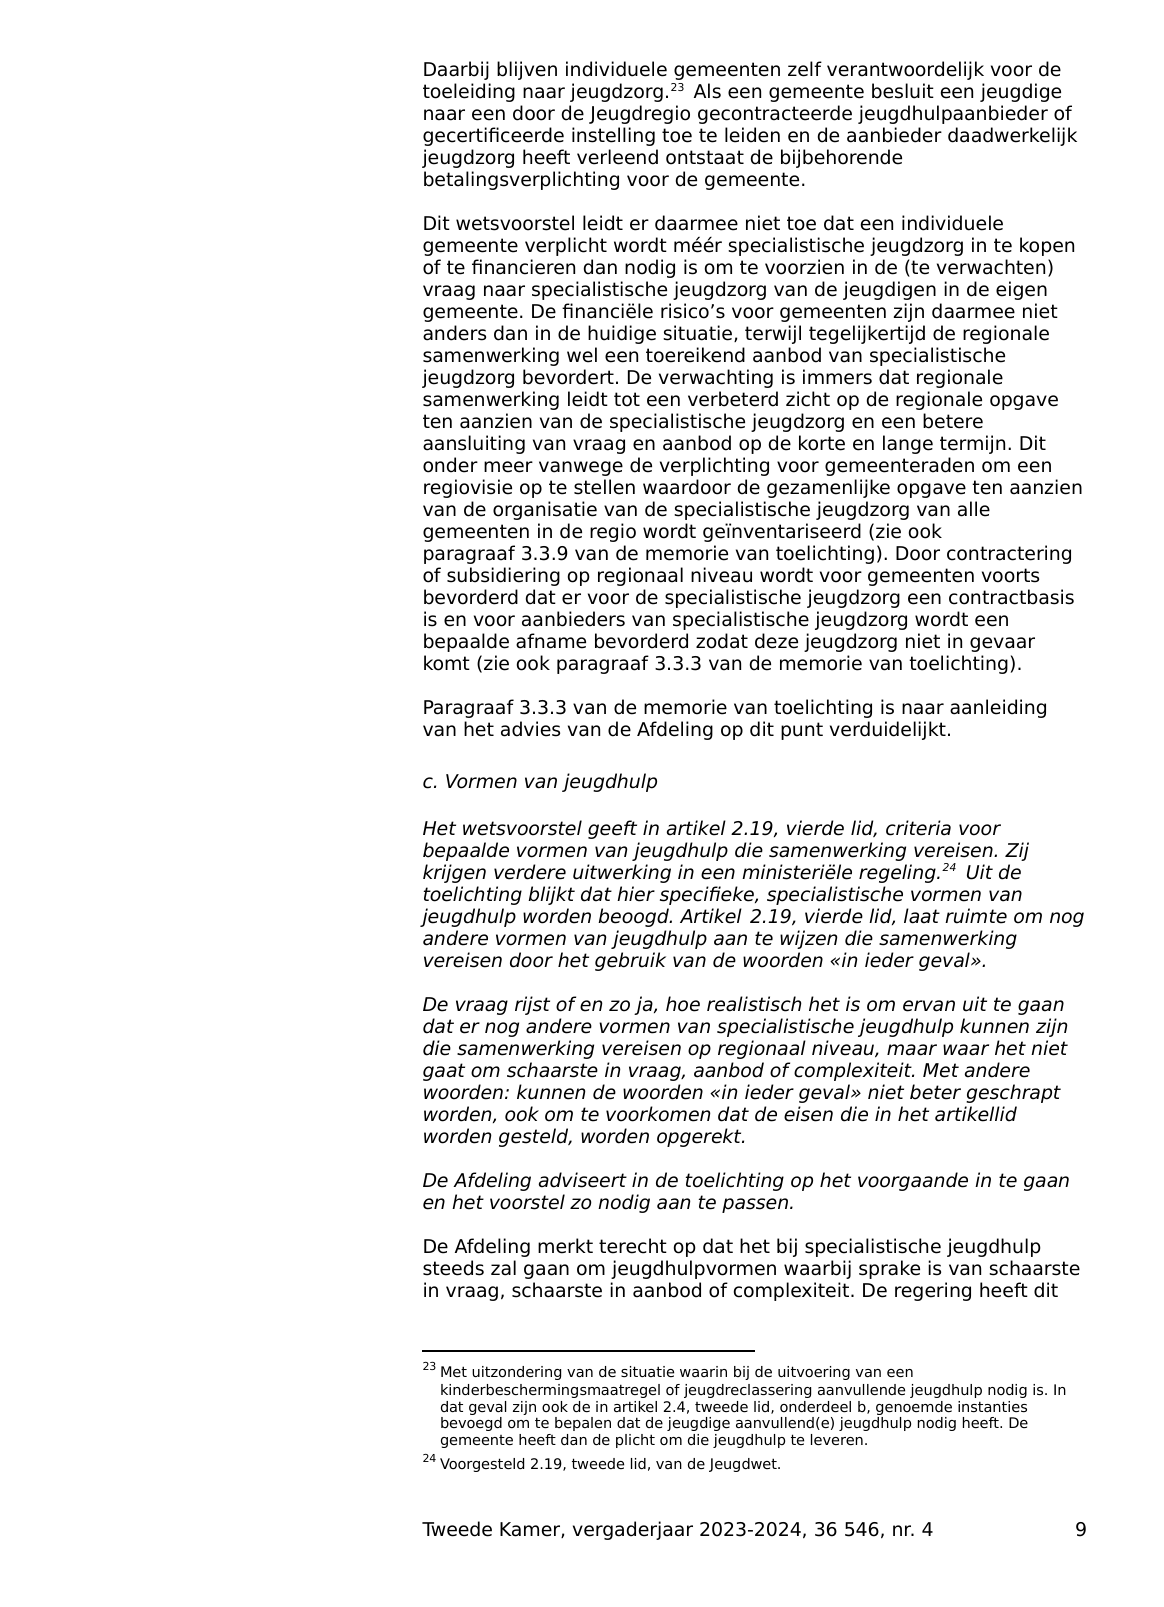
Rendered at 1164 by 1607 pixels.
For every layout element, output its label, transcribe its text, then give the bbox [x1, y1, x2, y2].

text Met uitzondering van de situatie waarin bij de uitvoering van een kinderbeschermingsmaatregel of jeugdreclassering aanvullende jeugdhulp nodig is. In dat geval zijn ook de in artikel 2.4, tweede lid, onderdeel b, genoemde instanties bevoegd om te bepalen dat de jeugdige aanvullend(e) jeugdhulp nodig heeft. De gemeente heeft dan de plicht om die jeugdhulp te leveren. [422, 1360, 1087, 1449]
text Het wetsvoorstel geeft in artikel 2.19, vierde lid, criteria voor bepaalde vormen van jeugdhulp die samenwerking vereisen. Zij krijgen verdere uitwerking in een ministeriële regeling. Uit de toelichting blijkt dat hier specifieke, specialistische vormen van jeugdhulp worden beoogd. Artikel 2.19, vierde lid, laat ruimte om nog andere vormen van jeugdhulp aan te wijzen die samenwerking vereisen door het gebruik van de woorden «in ieder geval». [422, 818, 1087, 972]
text Voorgesteld 2.19, tweede lid, van de Jeugdwet. [422, 1452, 1087, 1474]
text Paragraaf 3.3.3 van de memorie van toelichting is naar aanleiding van het advies van de Afdeling op dit punt verduidelijkt. [422, 697, 1087, 741]
subtitle c. Vormen van jeugdhulp [422, 771, 1087, 793]
text Dit wetsvoorstel leidt er daarmee niet toe dat een individuele gemeente verplicht wordt méér specialistische jeugdzorg in te kopen of te financieren dan nodig is om te voorzien in de (te verwachten) vraag naar specialistische jeugdzorg van de jeugdigen in de eigen gemeente. De financiële risico’s voor gemeenten zijn daarmee niet anders dan in de huidige situatie, terwijl tegelijkertijd de regionale samenwerking wel een toereikend aanbod van specialistische jeugdzorg bevordert. De verwachting is immers dat regionale samenwerking leidt tot een verbeterd zicht op de regionale opgave ten aanzien van de specialistische jeugdzorg en een betere aansluiting van vraag en aanbod op de korte en lange termijn. Dit onder meer vanwege de verplichting voor gemeenteraden om een regiovisie op te stellen waardoor de gezamenlijke opgave ten aanzien van de organisatie van de specialistische jeugdzorg van alle gemeenten in de regio wordt geïnventariseerd (zie ook paragraaf 3.3.9 van de memorie van toelichting). Door contractering of subsidiering op regionaal niveau wordt voor gemeenten voorts bevorderd dat er voor de specialistische jeugdzorg een contractbasis is en voor aanbieders van specialistische jeugdzorg wordt een bepaalde afname bevorderd zodat deze jeugdzorg niet in gevaar komt (zie ook paragraaf 3.3.3 van de memorie van toelichting). [422, 213, 1087, 675]
text Daarbij blijven individuele gemeenten zelf verantwoordelijk voor de toeleiding naar jeugdzorg. Als een gemeente besluit een jeugdige naar een door de Jeugdregio gecontracteerde jeugdhulpaanbieder of gecertificeerde instelling toe te leiden en de aanbieder daadwerkelijk jeugdzorg heeft verleend ontstaat de bijbehorende betalingsverplichting voor de gemeente. [422, 59, 1087, 191]
text De Afdeling adviseert in de toelichting op het voorgaande in te gaan en het voorstel zo nodig aan te passen. [422, 1170, 1087, 1214]
text De vraag rijst of en zo ja, hoe realistisch het is om ervan uit te gaan dat er nog andere vormen van specialistische jeugdhulp kunnen zijn die samenwerking vereisen op regionaal niveau, maar waar het niet gaat om schaarste in vraag, aanbod of complexiteit. Met andere woorden: kunnen de woorden «in ieder geval» niet beter geschrapt worden, ook om te voorkomen dat de eisen die in het artikellid worden gesteld, worden opgerekt. [422, 994, 1087, 1148]
text De Afdeling merkt terecht op dat het bij specialistische jeugdhulp steeds zal gaan om jeugdhulpvormen waarbij sprake is van schaarste in vraag, schaarste in aanbod of complexiteit. De regering heeft dit [422, 1236, 1087, 1302]
